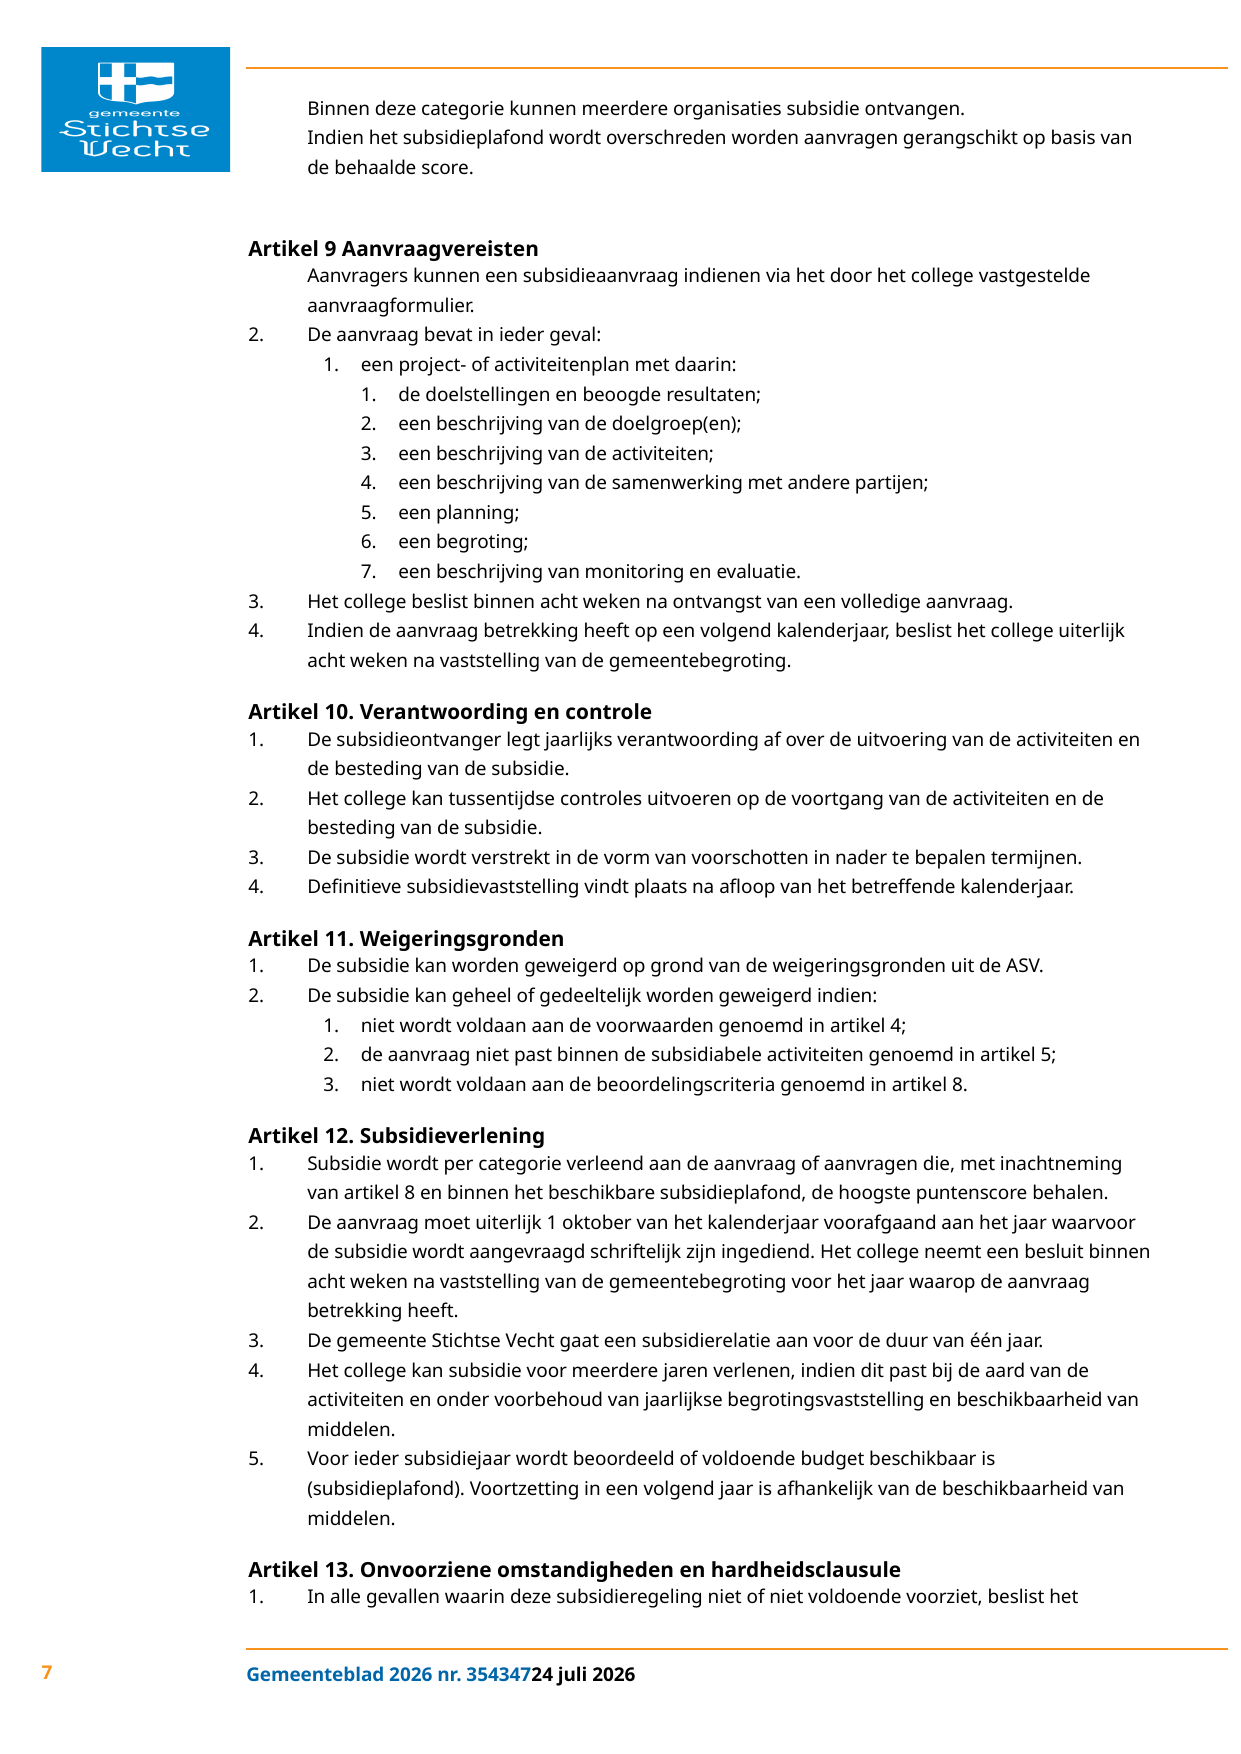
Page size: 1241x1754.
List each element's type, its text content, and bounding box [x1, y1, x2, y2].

text Artikel 12. Subsidieverlening [248, 1121, 1152, 1150]
picture [99, 63, 135, 101]
list een beschrijving van de doelgroep(en); [361, 410, 1152, 436]
list Indien het subsidieplafond wordt overschreden worden aanvragen gerangschikt op basis van de behaalde score. [248, 124, 1152, 180]
list Subsidie wordt per categorie verleend aan de aanvraag of aanvragen die, met inachtneming van artikel 8 en binnen het beschikbare subsidieplafond, de hoogste puntenscore behalen. [248, 1150, 1152, 1205]
list De aanvraag bevat in ieder geval: [248, 322, 1152, 347]
list Het college kan subsidie voor meerdere jaren verlenen, indien dit past bij de aard van de activiteiten en onder voorbehoud van jaarlijkse begrotingsvaststelling en beschikbaarheid van middelen. [248, 1357, 1152, 1442]
list de aanvraag niet past binnen de subsidiabele activiteiten genoemd in artikel 5; [323, 1041, 1152, 1067]
list Het college beslist binnen acht weken na ontvangst van een volledige aanvraag. [248, 588, 1152, 613]
list In alle gevallen waarin deze subsidieregeling niet of niet voldoende voorziet, beslist het [248, 1584, 1152, 1609]
list De subsidieontvanger legt jaarlijks verantwoording af over de uitvoering van de activiteiten en de besteding van de subsidie. [248, 726, 1152, 781]
list een project- of activiteitenplan met daarin: [323, 351, 1152, 377]
picture [137, 63, 174, 103]
list De subsidie wordt verstrekt in de vorm van voorschotten in nader te bepalen termijnen. [248, 844, 1152, 870]
text Artikel 11. Weigeringsgronden [248, 924, 1152, 953]
list De subsidie kan worden geweigerd op grond van de weigeringsgronden uit de ASV. [248, 953, 1152, 978]
list een begroting; [361, 529, 1152, 554]
list een beschrijving van de samenwerking met andere partijen; [361, 469, 1152, 495]
list Voor ieder subsidiejaar wordt beoordeeld of voldoende budget beschikbaar is (subsidieplafond). Voortzetting in een volgend jaar is afhankelijk van de beschikbaarheid van middelen. [248, 1446, 1152, 1531]
list een beschrijving van de activiteiten; [361, 440, 1152, 466]
list niet wordt voldaan aan de voorwaarden genoemd in artikel 4; [323, 1012, 1152, 1037]
list Binnen deze categorie kunnen meerdere organisaties subsidie ontvangen. [248, 95, 1152, 121]
list De aanvraag moet uiterlijk 1 oktober van het kalenderjaar voorafgaand aan het jaar waarvoor de subsidie wordt aangevraagd schriftelijk zijn ingediend. Het college neemt een besluit binnen acht weken na vaststelling van de gemeentebegroting voor het jaar waarop de aanvraag betrekking heeft. [248, 1209, 1152, 1323]
text Artikel 10. Verantwoording en controle [248, 697, 1152, 726]
list Indien de aanvraag betrekking heeft op een volgend kalenderjaar, beslist het college uiterlijk acht weken na vaststelling van de gemeentebegroting. [248, 617, 1152, 673]
list De gemeente Stichtse Vecht gaat een subsidierelatie aan voor de duur van één jaar. [248, 1327, 1152, 1353]
text Artikel 9 Aanvraagvereisten [248, 234, 1152, 262]
list een planning; [361, 499, 1152, 525]
list Het college kan tussentijdse controles uitvoeren op de voortgang van de activiteiten en de besteding van de subsidie. [248, 785, 1152, 840]
list Definitieve subsidievaststelling vindt plaats na afloop van het betreffende kalenderjaar. [248, 874, 1152, 899]
text Artikel 13. Onvoorziene omstandigheden en hardheidsclausule [248, 1555, 1152, 1584]
list de doelstellingen en beoogde resultaten; [361, 381, 1152, 406]
list De subsidie kan geheel of gedeeltelijk worden geweigerd indien: [248, 982, 1152, 1008]
list niet wordt voldaan aan de beoordelingscriteria genoemd in artikel 8. [323, 1071, 1152, 1097]
list een beschrijving van monitoring en evaluatie. [361, 558, 1152, 584]
list Aanvragers kunnen een subsidieaanvraag indienen via het door het college vastgestelde aanvraagformulier. [248, 262, 1152, 318]
